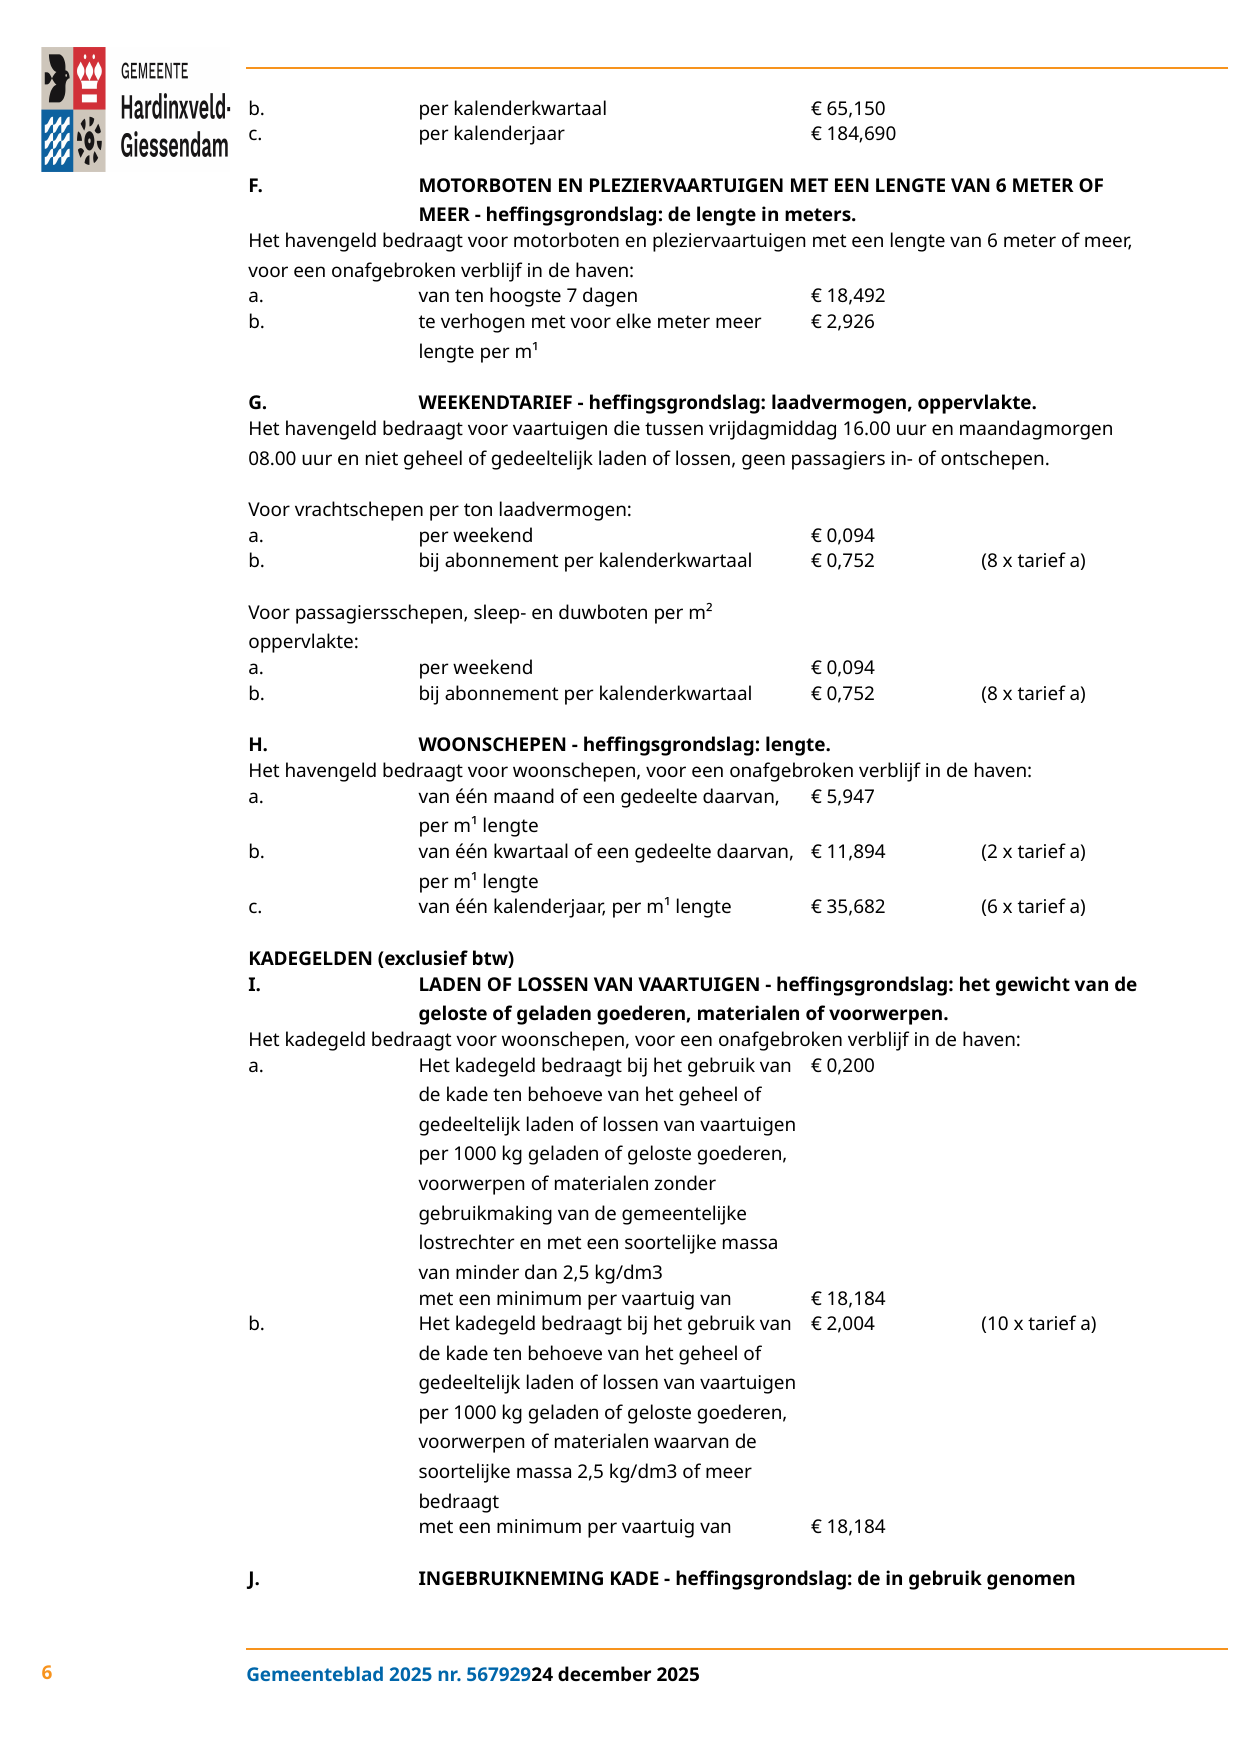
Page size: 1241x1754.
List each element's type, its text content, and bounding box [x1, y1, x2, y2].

table_cell Voor vrachtschepen per ton laadvermogen: [248, 496, 811, 522]
table_cell [248, 1285, 418, 1310]
table_cell Het kadegeld bedraagt bij het gebruik van de kade ten behoeve van het geheel of gedeeltelijk laden of lossen van vaartuigen per 1000 kg geladen of geloste goederen, voorwerpen of materialen waarvan de soortelijke massa 2,5 kg/dm3 of meer bedraagt [418, 1310, 811, 1514]
table_cell van één maand of een gedeelte daarvan, per m¹ lengte [418, 783, 811, 838]
table_cell [418, 146, 811, 172]
table_cell (6 x tarief a) [981, 894, 1152, 919]
table_cell a. [248, 522, 418, 548]
table_cell van één kwartaal of een gedeelte daarvan, per m¹ lengte [418, 838, 811, 894]
table_cell [248, 706, 418, 732]
table_cell MOTORBOTEN EN PLEZIERVAARTUIGEN MET EEN LENGTE VAN 6 METER OF MEER - heffingsgrondslag: de lengte in meters. [418, 172, 1152, 227]
table_cell [811, 496, 981, 522]
table_cell [981, 919, 1152, 945]
table_cell [418, 1539, 811, 1565]
table_cell [981, 1285, 1152, 1310]
table_cell van één kalenderjaar, per m¹ lengte [418, 894, 811, 919]
table_cell (8 x tarief a) [981, 548, 1152, 573]
table_cell Het kadegeld bedraagt voor woonschepen, voor een onafgebroken verblijf in de haven: [248, 1026, 1152, 1052]
table_cell (2 x tarief a) [981, 838, 1152, 894]
table_cell € 2,926 [811, 308, 981, 364]
table_cell [811, 919, 981, 945]
table_cell [811, 706, 981, 732]
table_cell € 18,492 [811, 283, 981, 308]
table_cell per kalenderkwartaal [418, 95, 811, 121]
table_cell [248, 146, 418, 172]
table_cell F. [248, 172, 418, 227]
table_cell [811, 146, 981, 172]
table_cell c. [248, 894, 418, 919]
table_cell [811, 364, 981, 389]
table_cell b. [248, 95, 418, 121]
table_cell per weekend [418, 654, 811, 680]
table_cell € 0,094 [811, 522, 981, 548]
table_cell [981, 308, 1152, 364]
table_cell (8 x tarief a) [981, 680, 1152, 706]
table_cell € 0,094 [811, 654, 981, 680]
table_cell b. [248, 548, 418, 573]
table_cell [981, 146, 1152, 172]
table_cell [418, 470, 811, 496]
table_cell per kalenderjaar [418, 121, 811, 146]
table_cell [418, 573, 811, 599]
table_cell [811, 470, 981, 496]
table_cell € 18,184 [811, 1285, 981, 1310]
table_cell € 184,690 [811, 121, 981, 146]
table_cell [418, 919, 811, 945]
table_cell a. [248, 783, 418, 838]
table_cell [248, 364, 418, 389]
picture [41, 47, 231, 172]
table_cell € 35,682 [811, 894, 981, 919]
table_cell [981, 599, 1152, 654]
table_cell € 0,752 [811, 548, 981, 573]
table_cell € 0,752 [811, 680, 981, 706]
table_cell b. [248, 838, 418, 894]
table_cell WEEKENDTARIEF - heffingsgrondslag: laadvermogen, oppervlakte. [418, 389, 1152, 415]
table_cell € 0,200 [811, 1052, 981, 1285]
table_cell [811, 1539, 981, 1565]
table_cell J. [248, 1565, 418, 1591]
table_cell [811, 599, 981, 654]
table_cell [418, 706, 811, 732]
table_cell € 5,947 [811, 783, 981, 838]
table_cell KADEGELDEN (exclusief btw) [248, 945, 1152, 971]
table_cell [981, 121, 1152, 146]
table_cell bij abonnement per kalenderkwartaal [418, 548, 811, 573]
table_cell (10 x tarief a) [981, 1310, 1152, 1514]
table_cell Het havengeld bedraagt voor vaartuigen die tussen vrijdagmiddag 16.00 uur en maandagmorgen 08.00 uur en niet geheel of gedeeltelijk laden of lossen, geen passagiers in- of ontschepen. [248, 415, 1152, 470]
table_cell [248, 919, 418, 945]
table_cell van ten hoogste 7 dagen [418, 283, 811, 308]
table_cell [248, 470, 418, 496]
table_cell bij abonnement per kalenderkwartaal [418, 680, 811, 706]
table_cell INGEBRUIKNEMING KADE - heffingsgrondslag: de in gebruik genomen [418, 1565, 1152, 1591]
table_cell [981, 283, 1152, 308]
table_cell [981, 496, 1152, 522]
table_cell € 18,184 [811, 1514, 981, 1539]
table_cell Het havengeld bedraagt voor woonschepen, voor een onafgebroken verblijf in de haven: [248, 757, 1152, 783]
table_cell [248, 573, 418, 599]
table_cell c. [248, 121, 418, 146]
table_cell per weekend [418, 522, 811, 548]
table_cell [981, 470, 1152, 496]
table_cell [981, 1052, 1152, 1285]
table_cell b. [248, 680, 418, 706]
table_cell a. [248, 1052, 418, 1285]
table_cell LADEN OF LOSSEN VAN VAARTUIGEN - heffingsgrondslag: het gewicht van de geloste of geladen goederen, materialen of voorwerpen. [418, 971, 1152, 1026]
table_cell [981, 364, 1152, 389]
table_cell met een minimum per vaartuig van [418, 1514, 811, 1539]
table_cell [981, 654, 1152, 680]
table_cell b. [248, 1310, 418, 1514]
table_cell [981, 1539, 1152, 1565]
table_cell [248, 1514, 418, 1539]
table_cell H. [248, 732, 418, 757]
table_cell G. [248, 389, 418, 415]
table_cell a. [248, 654, 418, 680]
table_cell te verhogen met voor elke meter meer lengte per m¹ [418, 308, 811, 364]
table_cell [811, 573, 981, 599]
table_cell [981, 706, 1152, 732]
table_cell [981, 1514, 1152, 1539]
table_cell [418, 364, 811, 389]
table_cell [981, 522, 1152, 548]
table_cell [981, 95, 1152, 121]
table_cell € 11,894 [811, 838, 981, 894]
table_cell WOONSCHEPEN - heffingsgrondslag: lengte. [418, 732, 1152, 757]
table_cell € 2,004 [811, 1310, 981, 1514]
table_cell met een minimum per vaartuig van [418, 1285, 811, 1310]
table_cell Het havengeld bedraagt voor motorboten en pleziervaartuigen met een lengte van 6 meter of meer, voor een onafgebroken verblijf in de haven: [248, 227, 1152, 283]
table_cell [248, 1539, 418, 1565]
table_cell Voor passagiersschepen, sleep- en duwboten per m² oppervlakte: [248, 599, 811, 654]
table_cell [981, 783, 1152, 838]
table_cell a. [248, 283, 418, 308]
table_cell [981, 573, 1152, 599]
table_cell Het kadegeld bedraagt bij het gebruik van de kade ten behoeve van het geheel of gedeeltelijk laden of lossen van vaartuigen per 1000 kg geladen of geloste goederen, voorwerpen of materialen zonder gebruikmaking van de gemeentelijke lostrechter en met een soortelijke massa van minder dan 2,5 kg/dm3 [418, 1052, 811, 1285]
table_cell b. [248, 308, 418, 364]
table_cell I. [248, 971, 418, 1026]
table_cell € 65,150 [811, 95, 981, 121]
